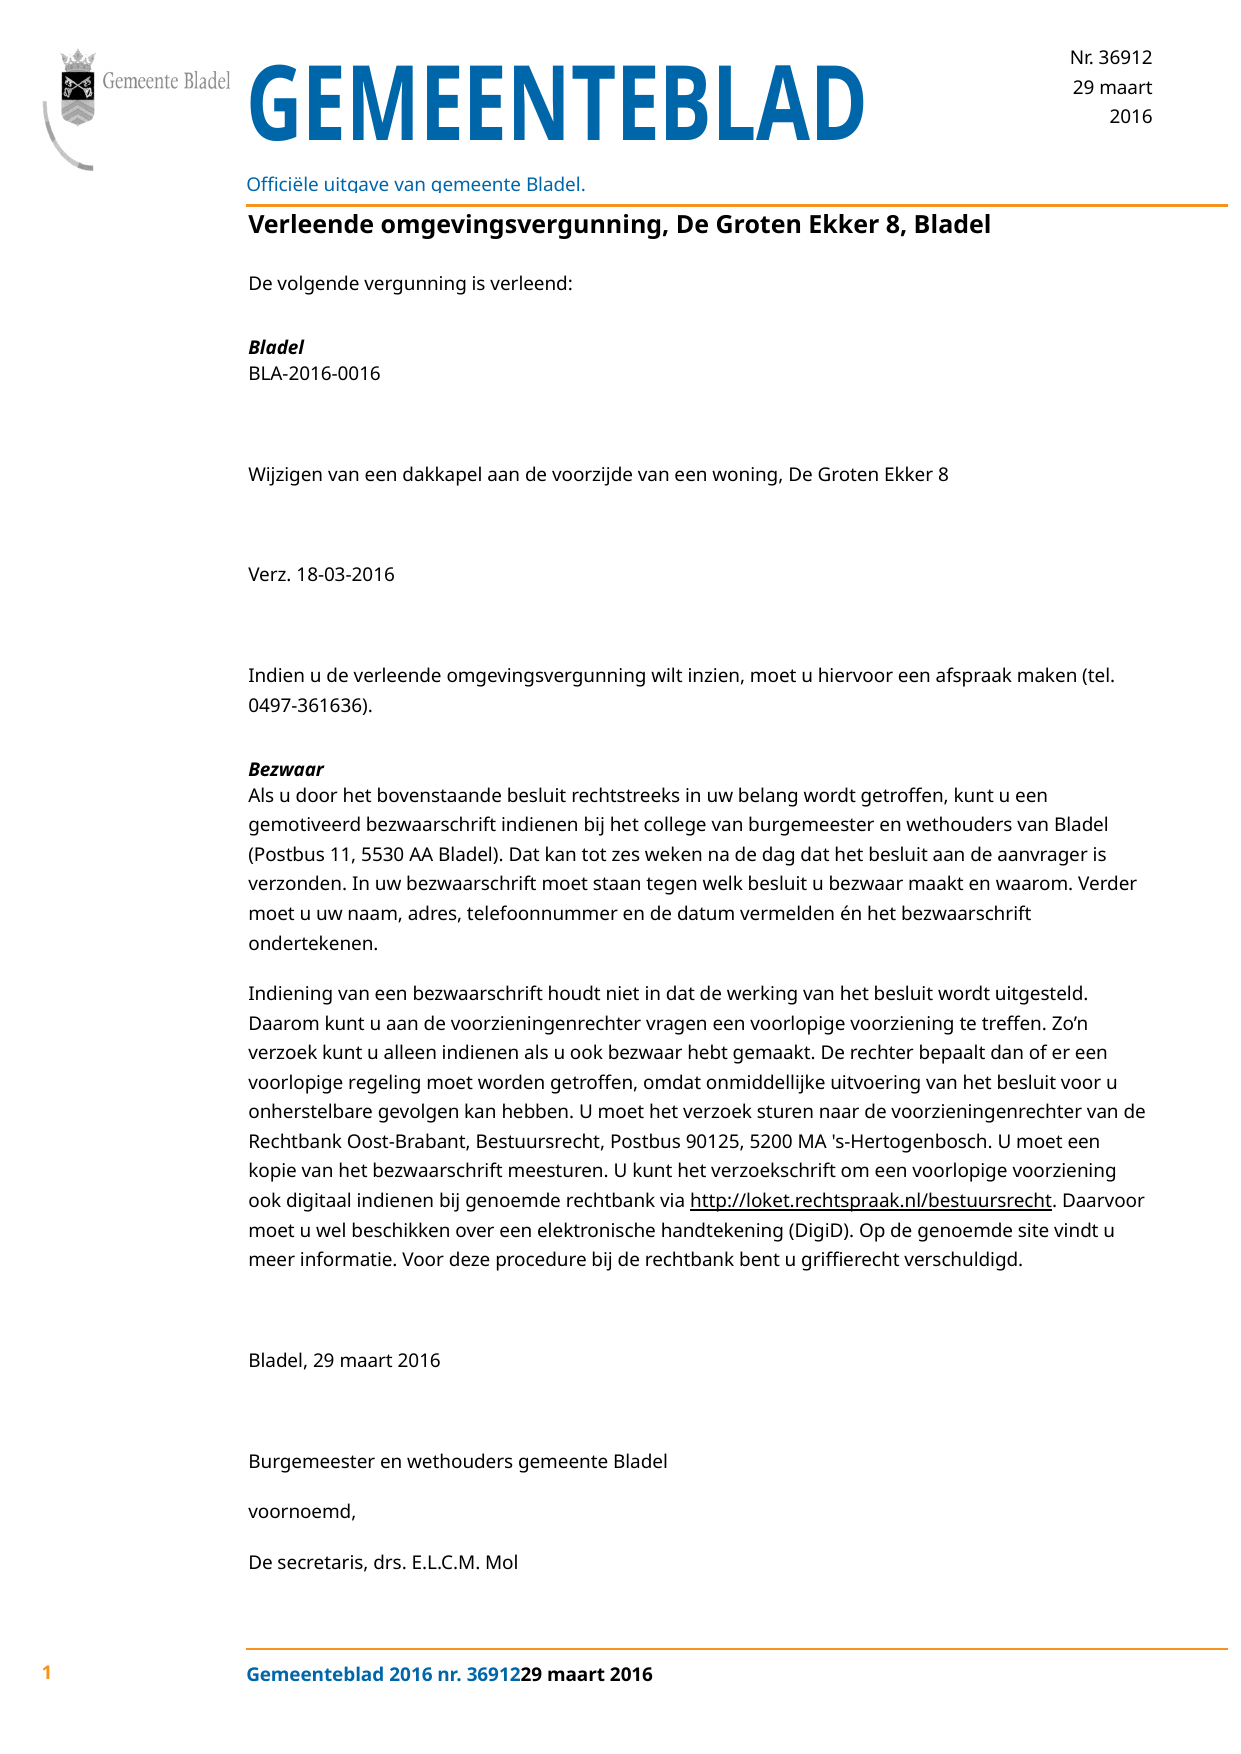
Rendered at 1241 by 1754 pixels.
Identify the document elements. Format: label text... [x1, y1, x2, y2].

text Wijzigen van een dakkapel aan de voorzijde van een woning, De Groten Ekker 8 [248, 461, 1152, 487]
text Verleende omgevingsvergunning, De Groten Ekker 8, Bladel [248, 207, 1152, 241]
text De volgende vergunning is verleend: [248, 270, 1152, 296]
text Burgemeester en wethouders gemeente Bladel [248, 1448, 1152, 1474]
text Indien u de verleende omgevingsvergunning wilt inzien, moet u hiervoor een afspraak maken (tel. 0497-361636). [248, 662, 1152, 718]
text De secretaris, drs. E.L.C.M. Mol [248, 1549, 1152, 1574]
text Als u door het bovenstaande besluit rechtstreeks in uw belang wordt getroffen, kunt u een gemotiveerd bezwaarschrift indienen bij het college van burgemeester en wethouders van Bladel (Postbus 11, 5530 AA Bladel). Dat kan tot zes weken na de dag dat het besluit aan de aanvrager is verzonden. In uw bezwaarschrift moet staan tegen welk besluit u bezwaar maakt en waarom. Verder moet u uw naam, adres, telefoonnummer en de datum vermelden én het bezwaarschrift ondertekenen. [248, 782, 1152, 955]
text Bladel, 29 maart 2016 [248, 1347, 1152, 1373]
text voornoemd, [248, 1498, 1152, 1524]
text Indiening van een bezwaarschrift houdt niet in dat de werking van het besluit wordt uitgesteld. Daarom kunt u aan de voorzieningenrechter vragen een voorlopige voorziening te treffen. Zo’n verzoek kunt u alleen indienen als u ook bezwaar hebt gemaakt. De rechter bepaalt dan of er een voorlopige regeling moet worden getroffen, omdat onmiddellijke uitvoering van het besluit voor u onherstelbare gevolgen kan hebben. U moet het verzoek sturen naar de voorzieningenrechter van de Rechtbank Oost-Brabant, Bestuursrecht, Postbus 90125, 5200 MA 's-Hertogenbosch. U moet een kopie van het bezwaarschrift meesturen. U kunt het verzoekschrift om een voorlopige voorziening ook digitaal indienen bij genoemde rechtbank via http://loket.rechtspraak.nl/bestuursrecht. Daarvoor moet u wel beschikken over een elektronische handtekening (DigiD). Op de genoemde site vindt u meer informatie. Voor deze procedure bij de rechtbank bent u griffierecht verschuldigd. [248, 980, 1152, 1272]
text Bezwaar [248, 756, 1152, 782]
picture [41, 47, 231, 172]
text Verz. 18-03-2016 [248, 562, 1152, 587]
text BLA-2016-0016 [248, 360, 1152, 386]
text Bladel [248, 334, 1152, 360]
